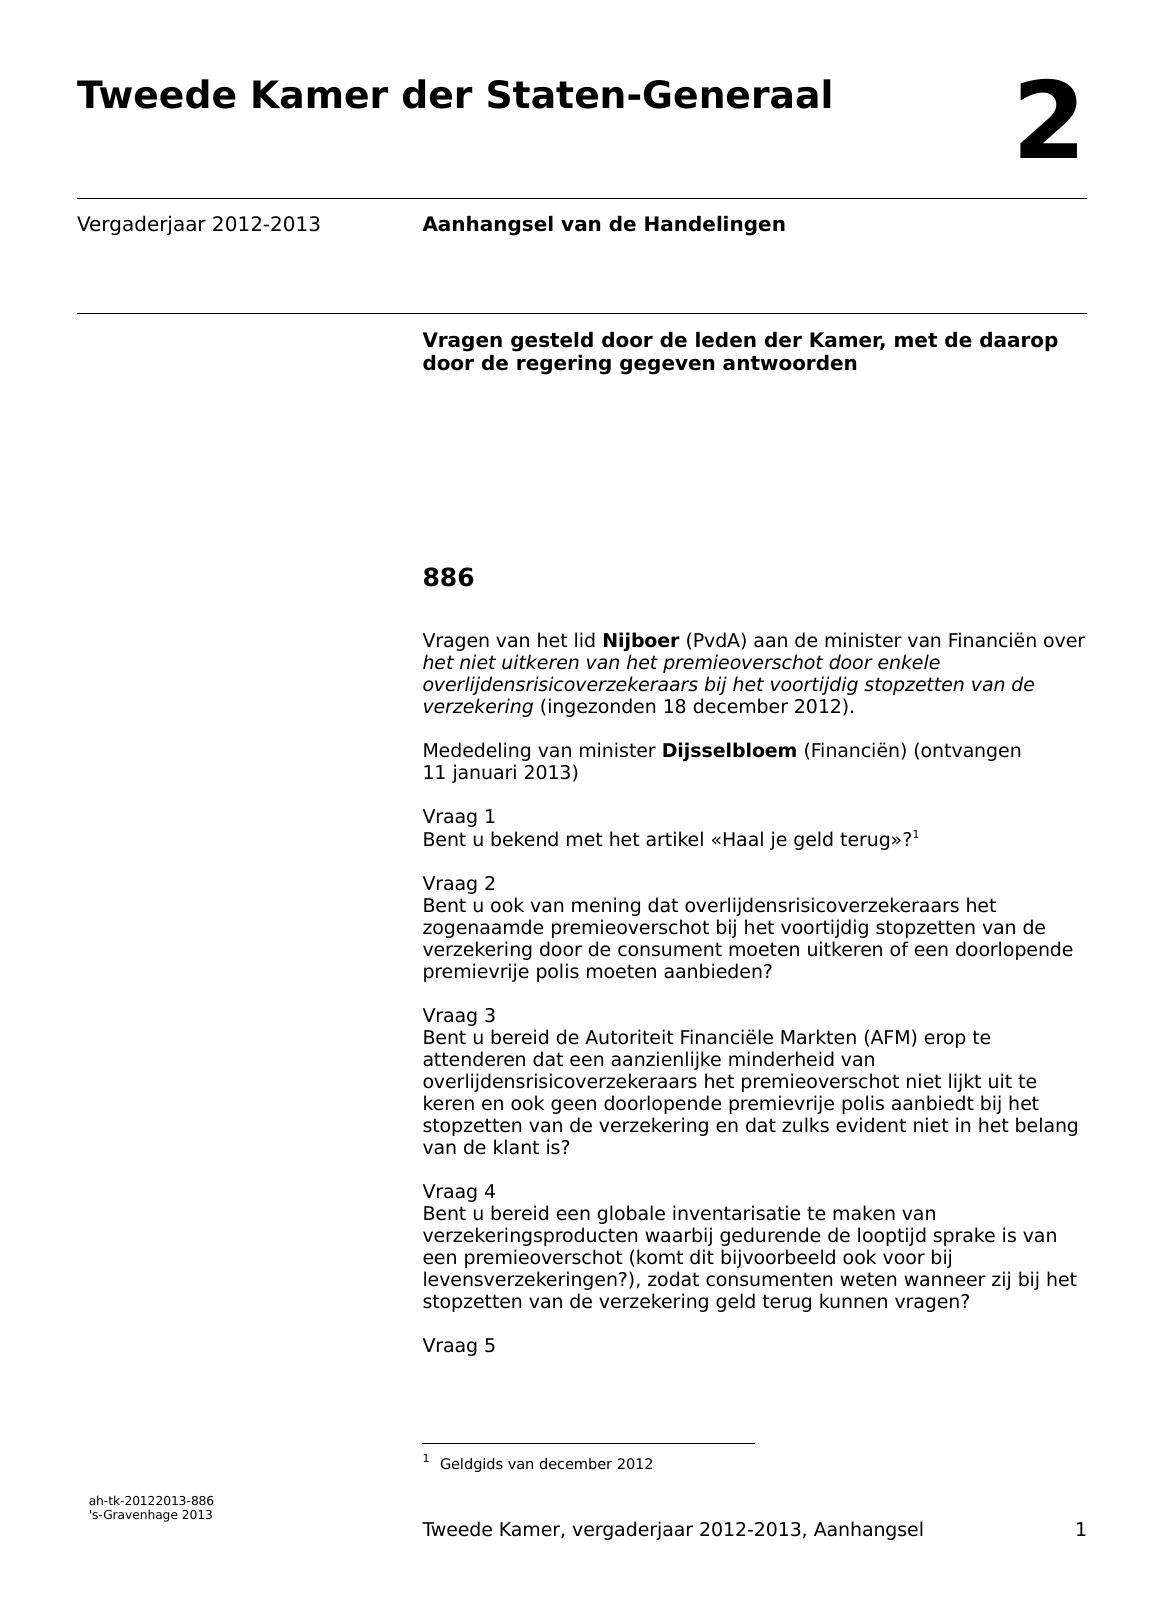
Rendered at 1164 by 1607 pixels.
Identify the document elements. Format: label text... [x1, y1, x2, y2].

text Vraag 3 [422, 1005, 1087, 1027]
text 886 [422, 563, 1087, 592]
text Vraag 1 [422, 806, 1087, 828]
table_cell Aanhangsel van de Handelingen [422, 199, 1087, 313]
table_header Tweede Kamer der Staten-Generaal [77, 59, 886, 198]
text Bent u bekend met het artikel «Haal je geld terug»? [422, 828, 1087, 850]
text Mededeling van minister Dijsselbloem (Financiën) (ontvangen 11 januari 2013) [422, 740, 1087, 784]
text Vraag 4 [422, 1181, 1087, 1203]
text Vragen van het lid Nijboer (PvdA) aan de minister van Financiën over het niet uitkeren van het premieoverschot door enkele overlijdensrisicoverzekeraars bij het voortijdig stopzetten van de verzekering (ingezonden 18 december 2012). [422, 630, 1087, 718]
text Geldgids van december 2012 [422, 1452, 1087, 1474]
table_header 2 [886, 59, 1087, 198]
text Bent u bereid de Autoriteit Financiële Markten (AFM) erop te attenderen dat een aanzienlijke minderheid van overlijdensrisicoverzekeraars het premieoverschot niet lijkt uit te keren en ook geen doorlopende premievrije polis aanbiedt bij het stopzetten van de verzekering en dat zulks evident niet in het belang van de klant is? [422, 1027, 1087, 1158]
table_cell [77, 314, 422, 375]
text ah-tk-20122013-886 [88, 1494, 323, 1508]
table_cell Vergaderjaar 2012-2013 [77, 199, 422, 313]
table_cell Vragen gesteld door de leden der Kamer, met de daarop door de regering gegeven antwoorden [422, 314, 1087, 375]
text Vraag 2 [422, 873, 1087, 894]
text Vraag 5 [422, 1335, 1087, 1357]
text 's-Gravenhage 2013 [88, 1508, 323, 1522]
text Bent u bereid een globale inventarisatie te maken van verzekeringsproducten waarbij gedurende de looptijd sprake is van een premieoverschot (komt dit bijvoorbeeld ook voor bij levensverzekeringen?), zodat consumenten weten wanneer zij bij het stopzetten van de verzekering geld terug kunnen vragen? [422, 1203, 1087, 1313]
text Bent u ook van mening dat overlijdensrisicoverzekeraars het zogenaamde premieoverschot bij het voortijdig stopzetten van de verzekering door de consument moeten uitkeren of een doorlopende premievrije polis moeten aanbieden? [422, 894, 1087, 982]
